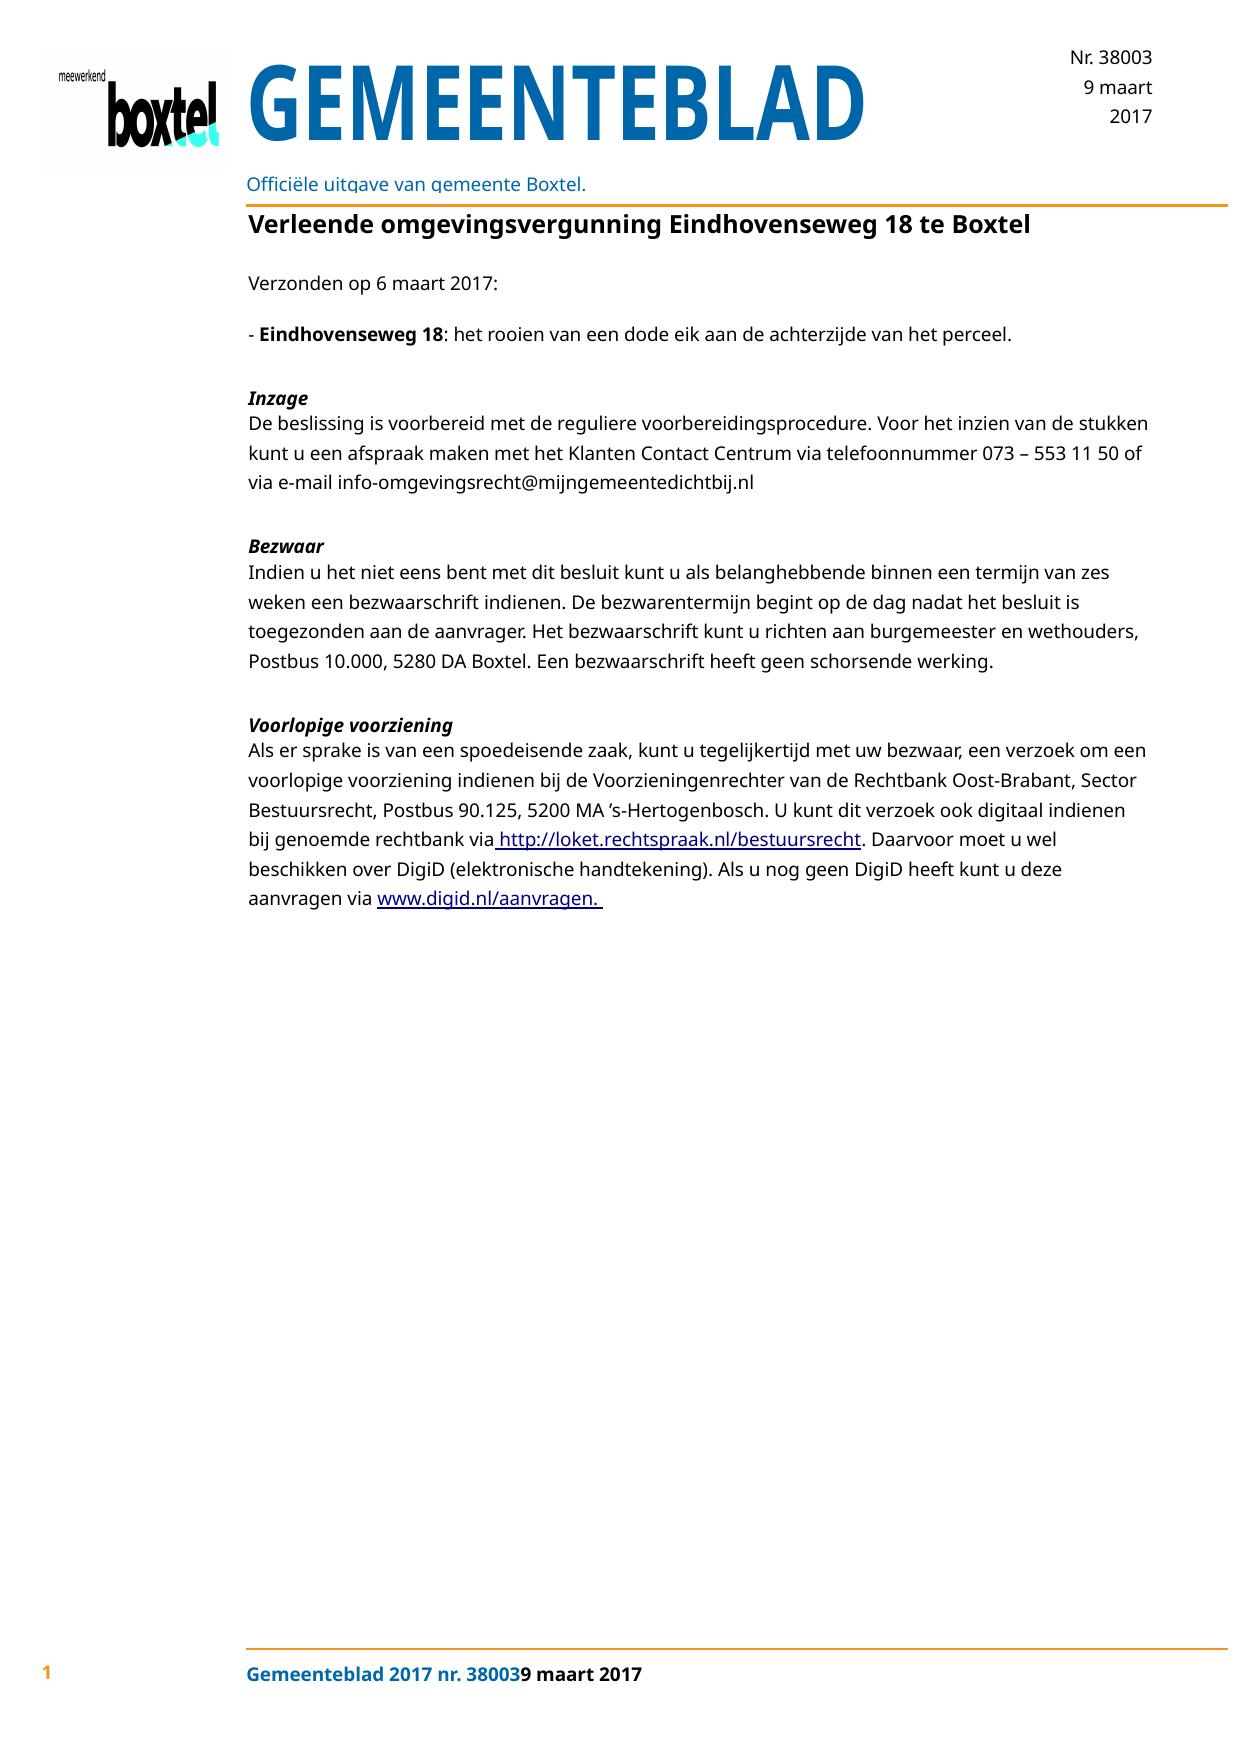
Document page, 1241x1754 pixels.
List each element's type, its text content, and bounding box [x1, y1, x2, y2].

text Inzage [248, 385, 1152, 410]
text Als er sprake is van een spoedeisende zaak, kunt u tegelijkertijd met uw bezwaar, een verzoek om een voorlopige voorziening indienen bij de Voorzieningenrechter van de Rechtbank Oost-Brabant, Sector Bestuursrecht, Postbus 90.125, 5200 MA ’s-Hertogenbosch. U kunt dit verzoek ook digitaal indienen bij genoemde rechtbank via http://loket.rechtspraak.nl/bestuursrecht. Daarvoor moet u wel beschikken over DigiD (elektronische handtekening). Als u nog geen DigiD heeft kunt u deze aanvragen via www.digid.nl/aanvragen. [248, 738, 1152, 911]
text - Eindhovenseweg 18: het rooien van een dode eik aan de achterzijde van het perceel. [248, 321, 1152, 346]
text De beslissing is voorbereid met de reguliere voorbereidingsprocedure. Voor het inzien van de stukken kunt u een afspraak maken met het Klanten Contact Centrum via telefoonnummer 073 – 553 11 50 of via e-mail info-omgevingsrecht@mijngemeentedichtbij.nl [248, 410, 1152, 495]
text Voorlopige voorziening [248, 712, 1152, 738]
text Indien u het niet eens bent met dit besluit kunt u als belanghebbende binnen een termijn van zes weken een bezwaarschrift indienen. De bezwarentermijn begint op de dag nadat het besluit is toegezonden aan de aanvrager. Het bezwaarschrift kunt u richten aan burgemeester en wethouders, Postbus 10.000, 5280 DA Boxtel. Een bezwaarschrift heeft geen schorsende werking. [248, 559, 1152, 674]
text Verleende omgevingsvergunning Eindhovenseweg 18 te Boxtel [248, 207, 1152, 241]
picture [41, 47, 231, 172]
text Bezwaar [248, 533, 1152, 559]
text Verzonden op 6 maart 2017: [248, 270, 1152, 296]
